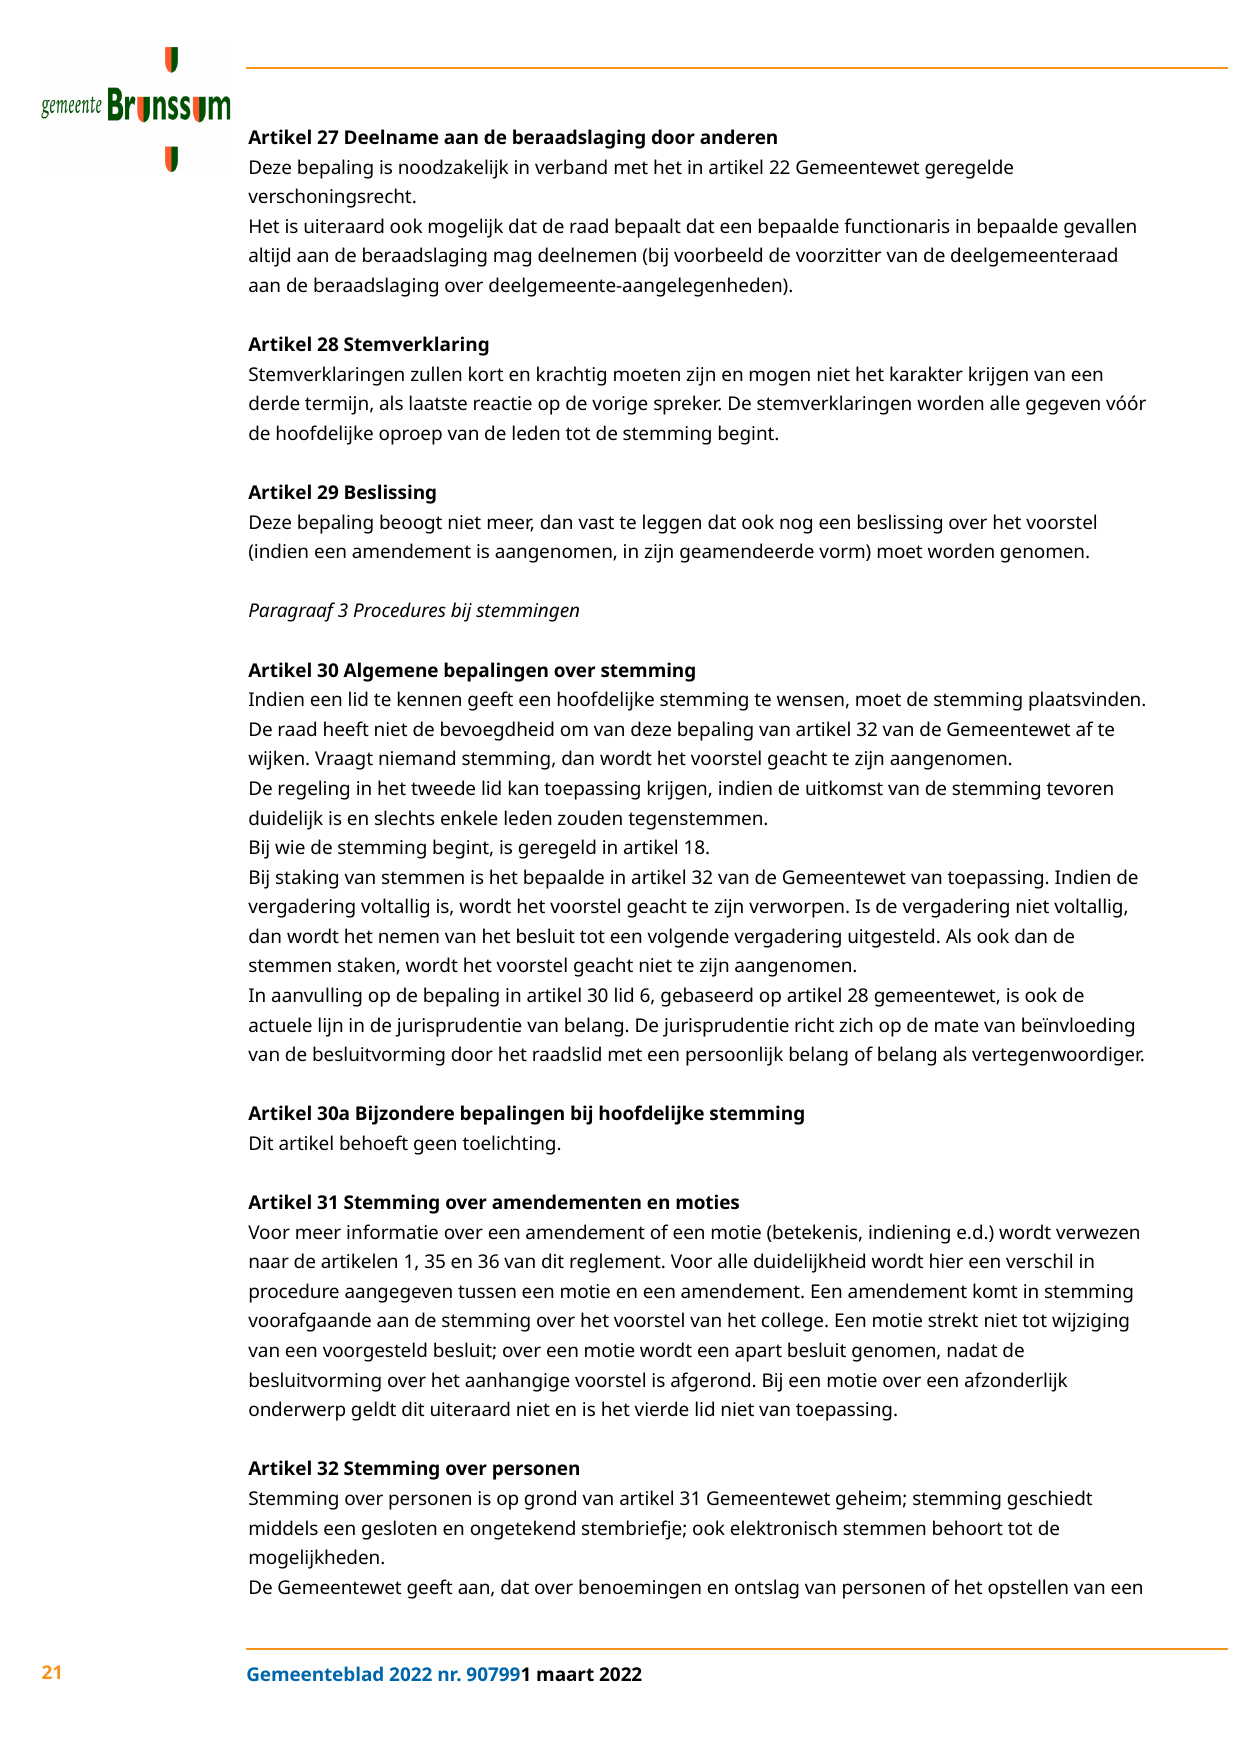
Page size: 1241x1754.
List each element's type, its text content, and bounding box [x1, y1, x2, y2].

text Artikel 31 Stemming over amendementen en moties [248, 1189, 1152, 1215]
text Artikel 30a Bijzondere bepalingen bij hoofdelijke stemming [248, 1101, 1152, 1126]
text Deze bepaling is noodzakelijk in verband met het in artikel 22 Gemeentewet geregelde verschoningsrecht. [248, 154, 1152, 209]
text Artikel 32 Stemming over personen [248, 1456, 1152, 1481]
text Deze bepaling beoogt niet meer, dan vast te leggen dat ook nog een beslissing over het voorstel (indien een amendement is aangenomen, in zijn geamendeerde vorm) moet worden genomen. [248, 509, 1152, 564]
text Stemverklaringen zullen kort en krachtig moeten zijn en mogen niet het karakter krijgen van een derde termijn, als laatste reactie op de vorige spreker. De stemverklaringen worden alle gegeven vóór de hoofdelijke oproep van de leden tot de stemming begint. [248, 361, 1152, 446]
text De Gemeentewet geeft aan, dat over benoemingen en ontslag van personen of het opstellen van een [248, 1574, 1152, 1600]
text Artikel 30 Algemene bepalingen over stemming [248, 657, 1152, 683]
text Artikel 27 Deelname aan de beraadslaging door anderen [248, 124, 1152, 150]
picture [41, 47, 231, 172]
text Bij wie de stemming begint, is geregeld in artikel 18. [248, 834, 1152, 860]
text Artikel 29 Beslissing [248, 479, 1152, 505]
text De regeling in het tweede lid kan toepassing krijgen, indien de uitkomst van de stemming tevoren duidelijk is en slechts enkele leden zouden tegenstemmen. [248, 775, 1152, 831]
text In aanvulling op de bepaling in artikel 30 lid 6, gebaseerd op artikel 28 gemeentewet, is ook de actuele lijn in de jurisprudentie van belang. De jurisprudentie richt zich op de mate van beïnvloeding van de besluitvorming door het raadslid met een persoonlijk belang of belang als vertegenwoordiger. [248, 982, 1152, 1067]
text Stemming over personen is op grond van artikel 31 Gemeentewet geheim; stemming geschiedt middels een gesloten en ongetekend stembriefje; ook elektronisch stemmen behoort tot de mogelijkheden. [248, 1485, 1152, 1570]
text Artikel 28 Stemverklaring [248, 331, 1152, 357]
text Bij staking van stemmen is het bepaalde in artikel 32 van de Gemeentewet van toepassing. Indien de vergadering voltallig is, wordt het voorstel geacht te zijn verworpen. Is de vergadering niet voltallig, dan wordt het nemen van het besluit tot een volgende vergadering uitgesteld. Als ook dan de stemmen staken, wordt het voorstel geacht niet te zijn aangenomen. [248, 864, 1152, 978]
text Voor meer informatie over een amendement of een motie (betekenis, indiening e.d.) wordt verwezen naar de artikelen 1, 35 en 36 van dit reglement. Voor alle duidelijkheid wordt hier een verschil in procedure aangegeven tussen een motie en een amendement. Een amendement komt in stemming voorafgaande aan de stemming over het voorstel van het college. Een motie strekt niet tot wijziging van een voorgesteld besluit; over een motie wordt een apart besluit genomen, nadat de besluitvorming over het aanhangige voorstel is afgerond. Bij een motie over een afzonderlijk onderwerp geldt dit uiteraard niet en is het vierde lid niet van toepassing. [248, 1219, 1152, 1422]
text Indien een lid te kennen geeft een hoofdelijke stemming te wensen, moet de stemming plaatsvinden. De raad heeft niet de bevoegdheid om van deze bepaling van artikel 32 van de Gemeentewet af te wijken. Vraagt niemand stemming, dan wordt het voorstel geacht te zijn aangenomen. [248, 686, 1152, 771]
text Het is uiteraard ook mogelijk dat de raad bepaalt dat een bepaalde functionaris in bepaalde gevallen altijd aan de beraadslaging mag deelnemen (bij voorbeeld de voorzitter van de deelgemeenteraad aan de beraadslaging over deelgemeente-aangelegenheden). [248, 213, 1152, 298]
text Dit artikel behoeft geen toelichting. [248, 1130, 1152, 1156]
text Paragraaf 3 Procedures bij stemmingen [248, 598, 1152, 623]
